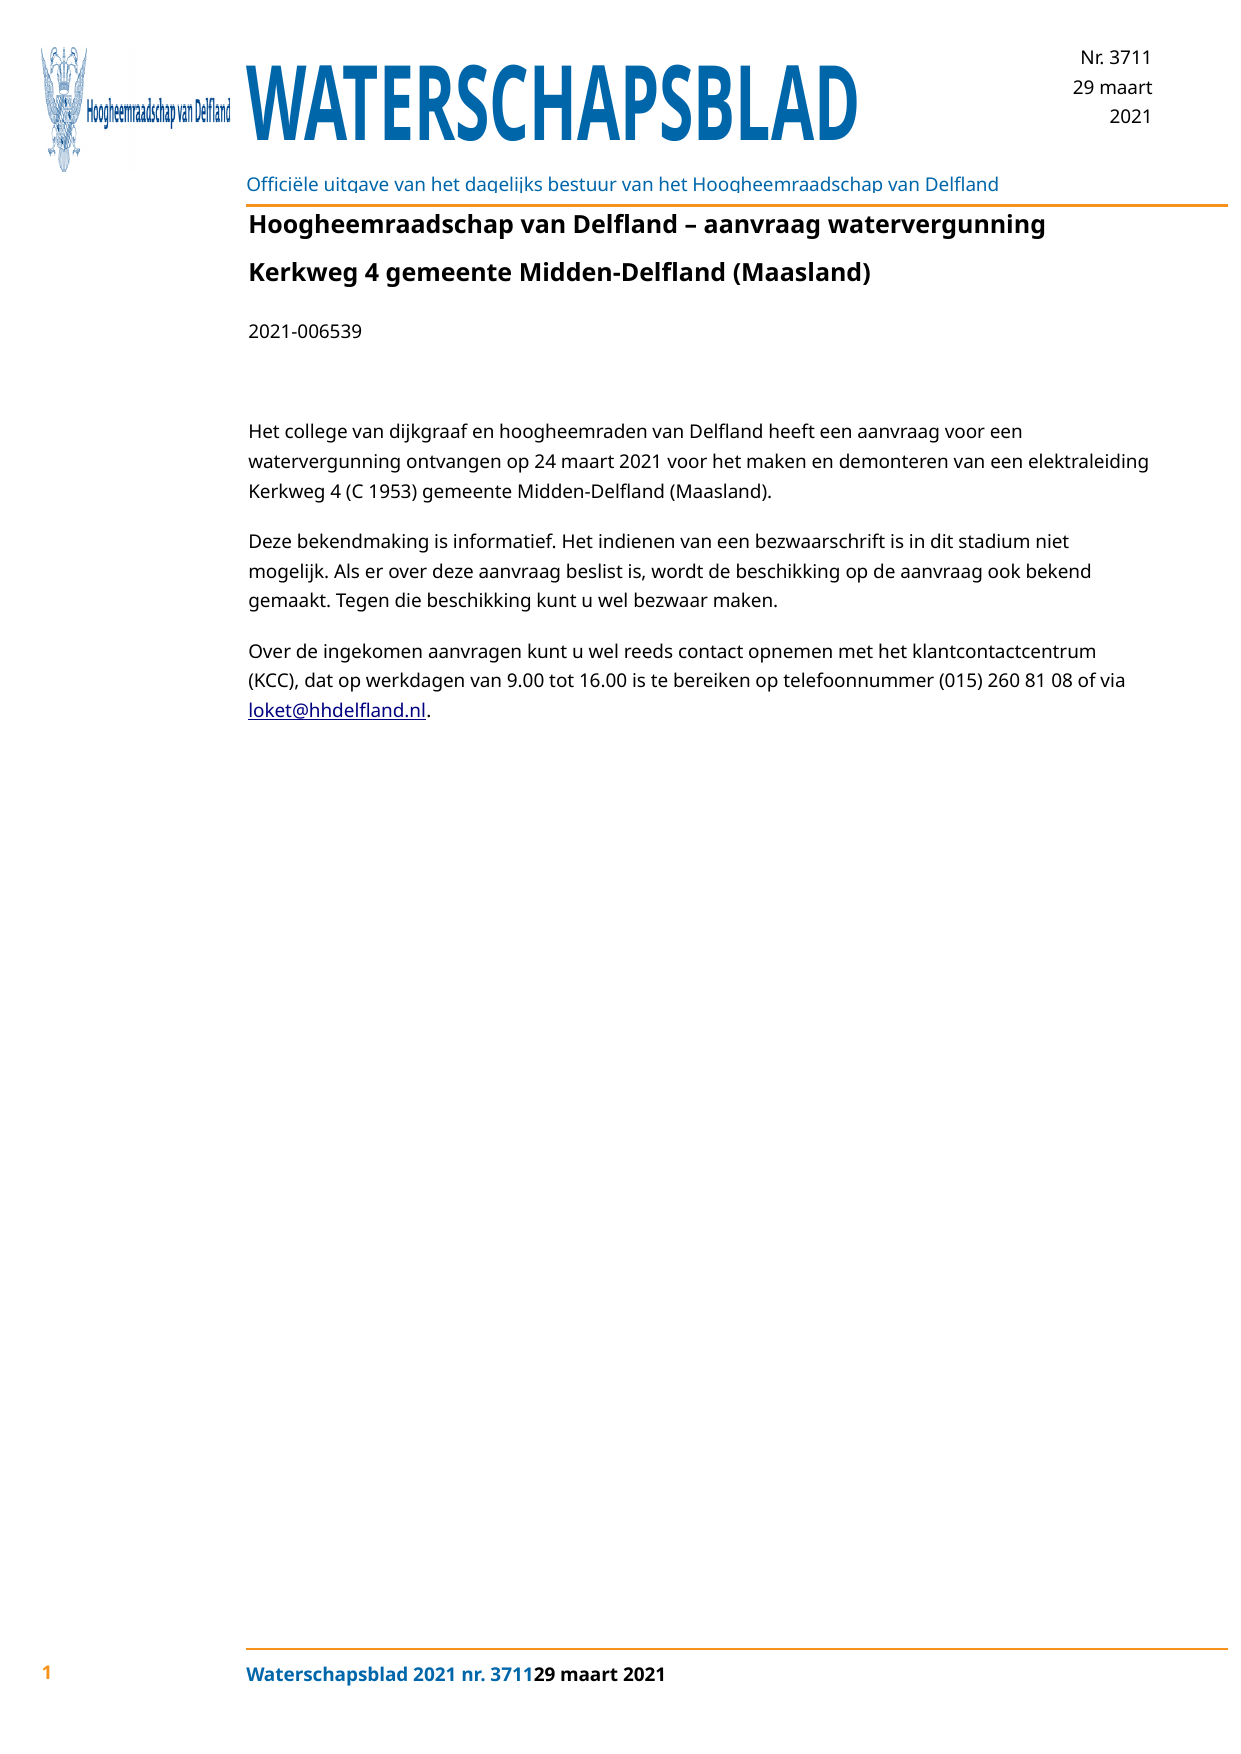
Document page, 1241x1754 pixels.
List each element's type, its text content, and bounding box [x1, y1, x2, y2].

text Hoogheemraadschap van Delfland – aanvraag watervergunning Kerkweg 4 gemeente Midden-Delfland (Maasland) [248, 207, 1152, 288]
text Het college van dijkgraaf en hoogheemraden van Delfland heeft een aanvraag voor een watervergunning ontvangen op 24 maart 2021 voor het maken en demonteren van een elektraleiding Kerkweg 4 (C 1953) gemeente Midden-Delfland (Maasland). [248, 419, 1152, 504]
picture [41, 47, 231, 172]
text 2021-006539 [248, 318, 1152, 344]
text Deze bekendmaking is informatief. Het indienen van een bezwaarschrift is in dit stadium niet mogelijk. Als er over deze aanvraag beslist is, wordt de beschikking op de aanvraag ook bekend gemaakt. Tegen die beschikking kunt u wel bezwaar maken. [248, 528, 1152, 613]
text Over de ingekomen aanvragen kunt u wel reeds contact opnemen met het klantcontactcentrum (KCC), dat op werkdagen van 9.00 tot 16.00 is te bereiken op telefoonnummer (015) 260 81 08 of via loket@hhdelfland.nl. [248, 638, 1152, 723]
